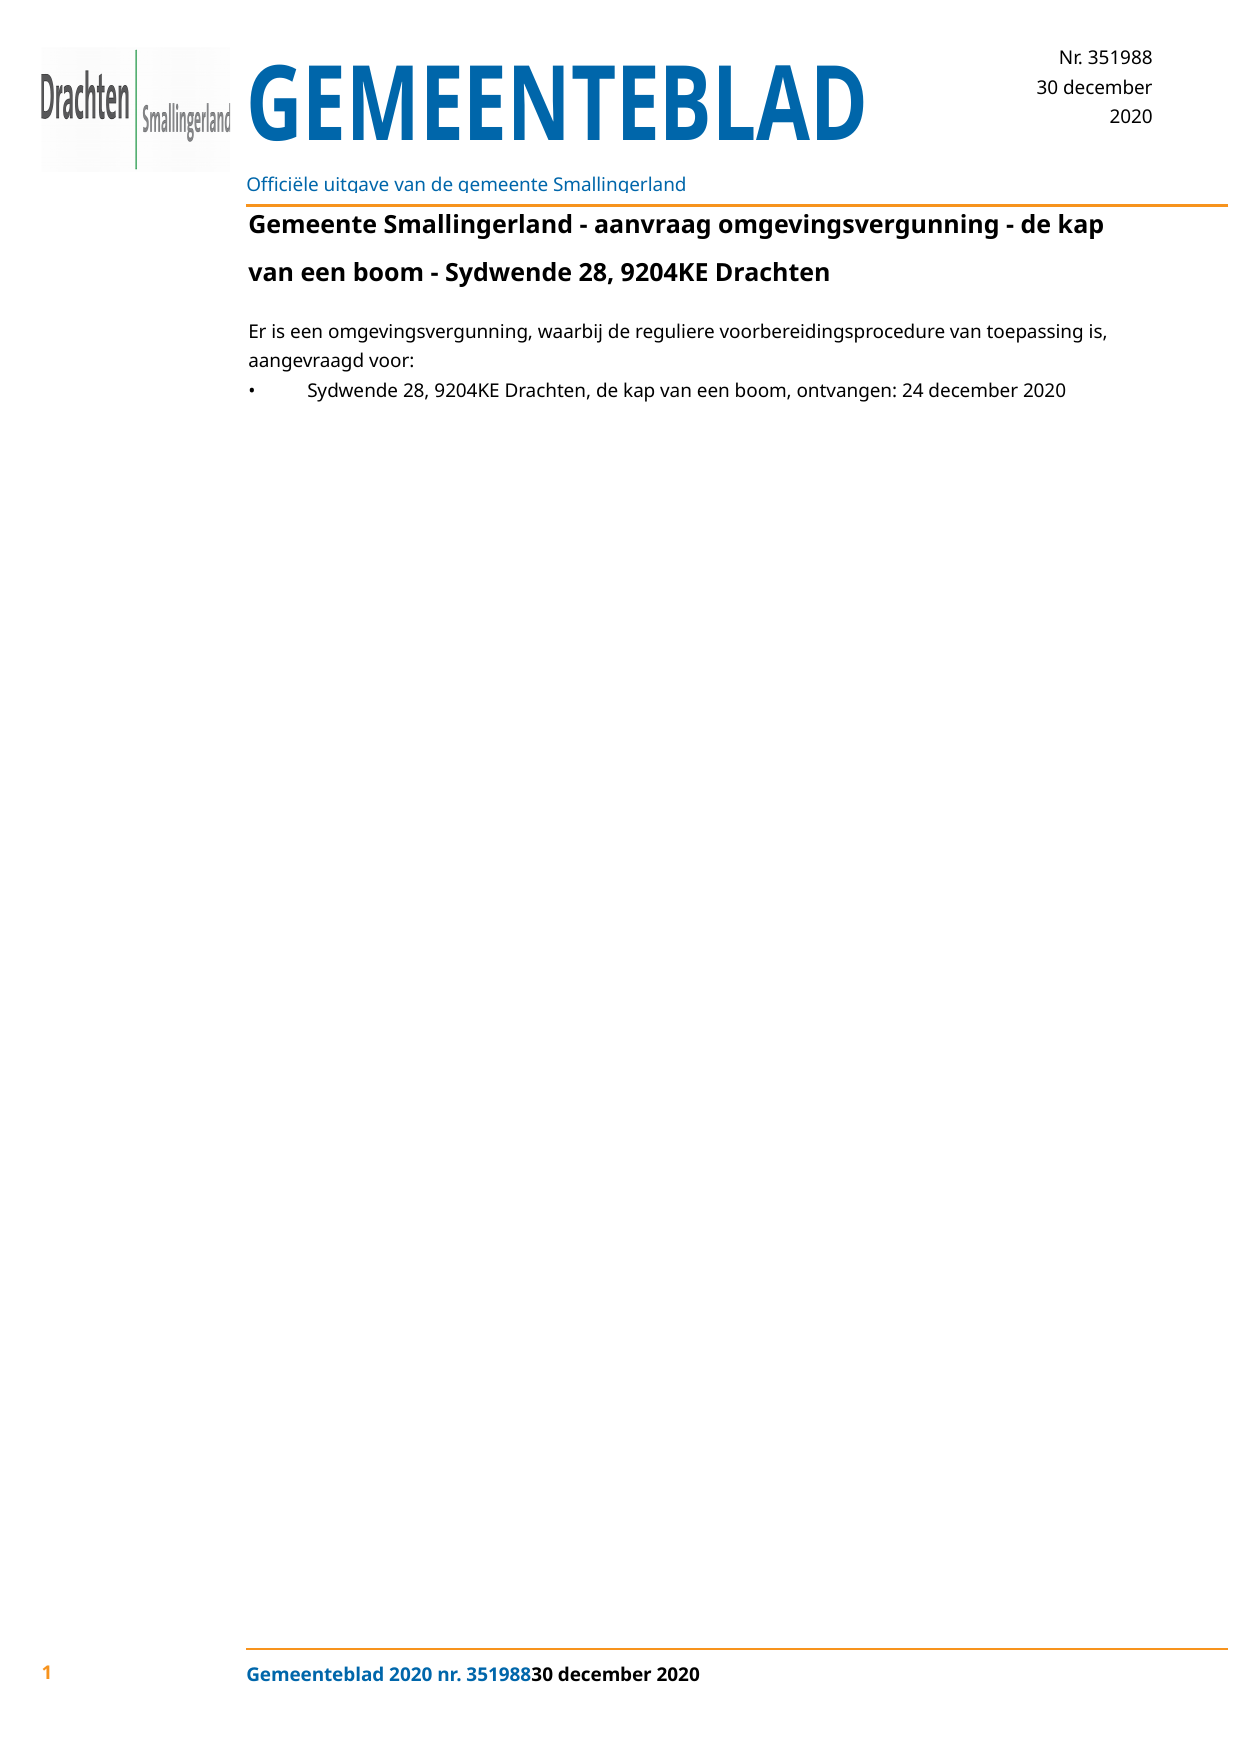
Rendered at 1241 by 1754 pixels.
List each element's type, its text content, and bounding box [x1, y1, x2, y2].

picture [41, 47, 231, 172]
list Sydwende 28, 9204KE Drachten, de kap van een boom, ontvangen: 24 december 2020 [248, 377, 1152, 403]
text Gemeente Smallingerland - aanvraag omgevingsvergunning - de kap van een boom - Sydwende 28, 9204KE Drachten [248, 207, 1152, 288]
text Er is een omgevingsvergunning, waarbij de reguliere voorbereidingsprocedure van toepassing is, aangevraagd voor: [248, 318, 1152, 373]
